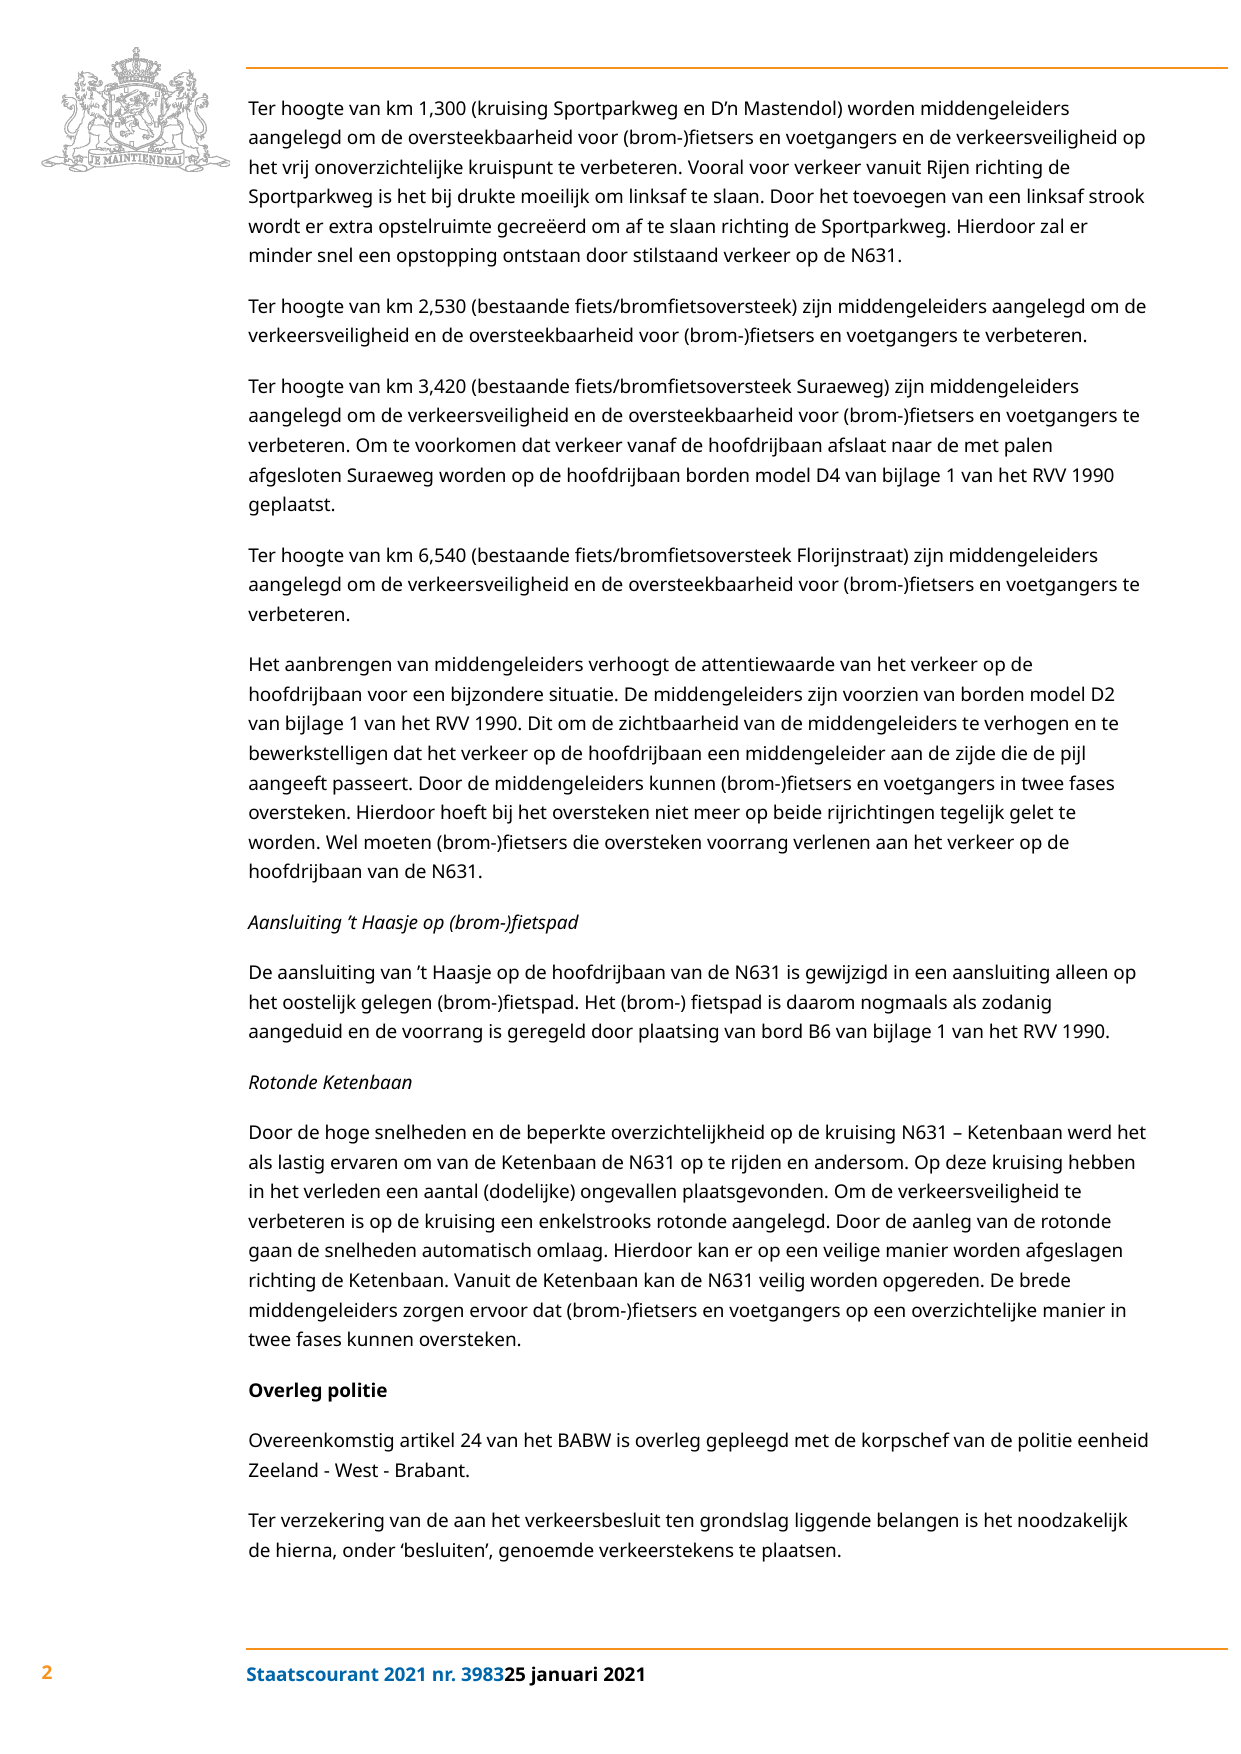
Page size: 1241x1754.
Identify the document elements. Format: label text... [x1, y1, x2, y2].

picture [41, 47, 231, 172]
text Ter hoogte van km 6,540 (bestaande fiets/bromfietsoversteek Florijnstraat) zijn middengeleiders aangelegd om de verkeersveiligheid en de oversteekbaarheid voor (brom-)fietsers en voetgangers te verbeteren. [248, 542, 1152, 627]
text Ter hoogte van km 2,530 (bestaande fiets/bromfietsoversteek) zijn middengeleiders aangelegd om de verkeersveiligheid en de oversteekbaarheid voor (brom-)fietsers en voetgangers te verbeteren. [248, 293, 1152, 348]
text Ter hoogte van km 1,300 (kruising Sportparkweg en D’n Mastendol) worden middengeleiders aangelegd om de oversteekbaarheid voor (brom-)fietsers en voetgangers en de verkeersveiligheid op het vrij onoverzichtelijke kruispunt te verbeteren. Vooral voor verkeer vanuit Rijen richting de Sportparkweg is het bij drukte moeilijk om linksaf te slaan. Door het toevoegen van een linksaf strook wordt er extra opstelruimte gecreëerd om af te slaan richting de Sportparkweg. Hierdoor zal er minder snel een opstopping ontstaan door stilstaand verkeer op de N631. [248, 95, 1152, 268]
text Overleg politie [248, 1377, 1152, 1403]
text Aansluiting ’t Haasje op (brom-)fietspad [248, 909, 1152, 935]
text Ter hoogte van km 3,420 (bestaande fiets/bromfietsoversteek Suraeweg) zijn middengeleiders aangelegd om de verkeersveiligheid en de oversteekbaarheid voor (brom-)fietsers en voetgangers te verbeteren. Om te voorkomen dat verkeer vanaf de hoofdrijbaan afslaat naar de met palen afgesloten Suraeweg worden op de hoofdrijbaan borden model D4 van bijlage 1 van het RVV 1990 geplaatst. [248, 373, 1152, 517]
text Rotonde Ketenbaan [248, 1069, 1152, 1095]
text Door de hoge snelheden en de beperkte overzichtelijkheid op de kruising N631 – Ketenbaan werd het als lastig ervaren om van de Ketenbaan de N631 op te rijden en andersom. Op deze kruising hebben in het verleden een aantal (dodelijke) ongevallen plaatsgevonden. Om de verkeersveiligheid te verbeteren is op de kruising een enkelstrooks rotonde aangelegd. Door de aanleg van de rotonde gaan de snelheden automatisch omlaag. Hierdoor kan er op een veilige manier worden afgeslagen richting de Ketenbaan. Vanuit de Ketenbaan kan de N631 veilig worden opgereden. De brede middengeleiders zorgen ervoor dat (brom-)fietsers en voetgangers op een overzichtelijke manier in twee fases kunnen oversteken. [248, 1119, 1152, 1352]
text Het aanbrengen van middengeleiders verhoogt de attentiewaarde van het verkeer op de hoofdrijbaan voor een bijzondere situatie. De middengeleiders zijn voorzien van borden model D2 van bijlage 1 van het RVV 1990. Dit om de zichtbaarheid van de middengeleiders te verhogen en te bewerkstelligen dat het verkeer op de hoofdrijbaan een middengeleider aan de zijde die de pijl aangeeft passeert. Door de middengeleiders kunnen (brom-)fietsers en voetgangers in twee fases oversteken. Hierdoor hoeft bij het oversteken niet meer op beide rijrichtingen tegelijk gelet te worden. Wel moeten (brom-)fietsers die oversteken voorrang verlenen aan het verkeer op de hoofdrijbaan van de N631. [248, 651, 1152, 884]
text Overeenkomstig artikel 24 van het BABW is overleg gepleegd met de korpschef van de politie eenheid Zeeland - West - Brabant. [248, 1427, 1152, 1483]
text De aansluiting van ’t Haasje op de hoofdrijbaan van de N631 is gewijzigd in een aansluiting alleen op het oostelijk gelegen (brom-)fietspad. Het (brom-) fietspad is daarom nogmaals als zodanig aangeduid en de voorrang is geregeld door plaatsing van bord B6 van bijlage 1 van het RVV 1990. [248, 959, 1152, 1044]
text Ter verzekering van de aan het verkeersbesluit ten grondslag liggende belangen is het noodzakelijk de hierna, onder ‘besluiten’, genoemde verkeerstekens te plaatsen. [248, 1507, 1152, 1563]
